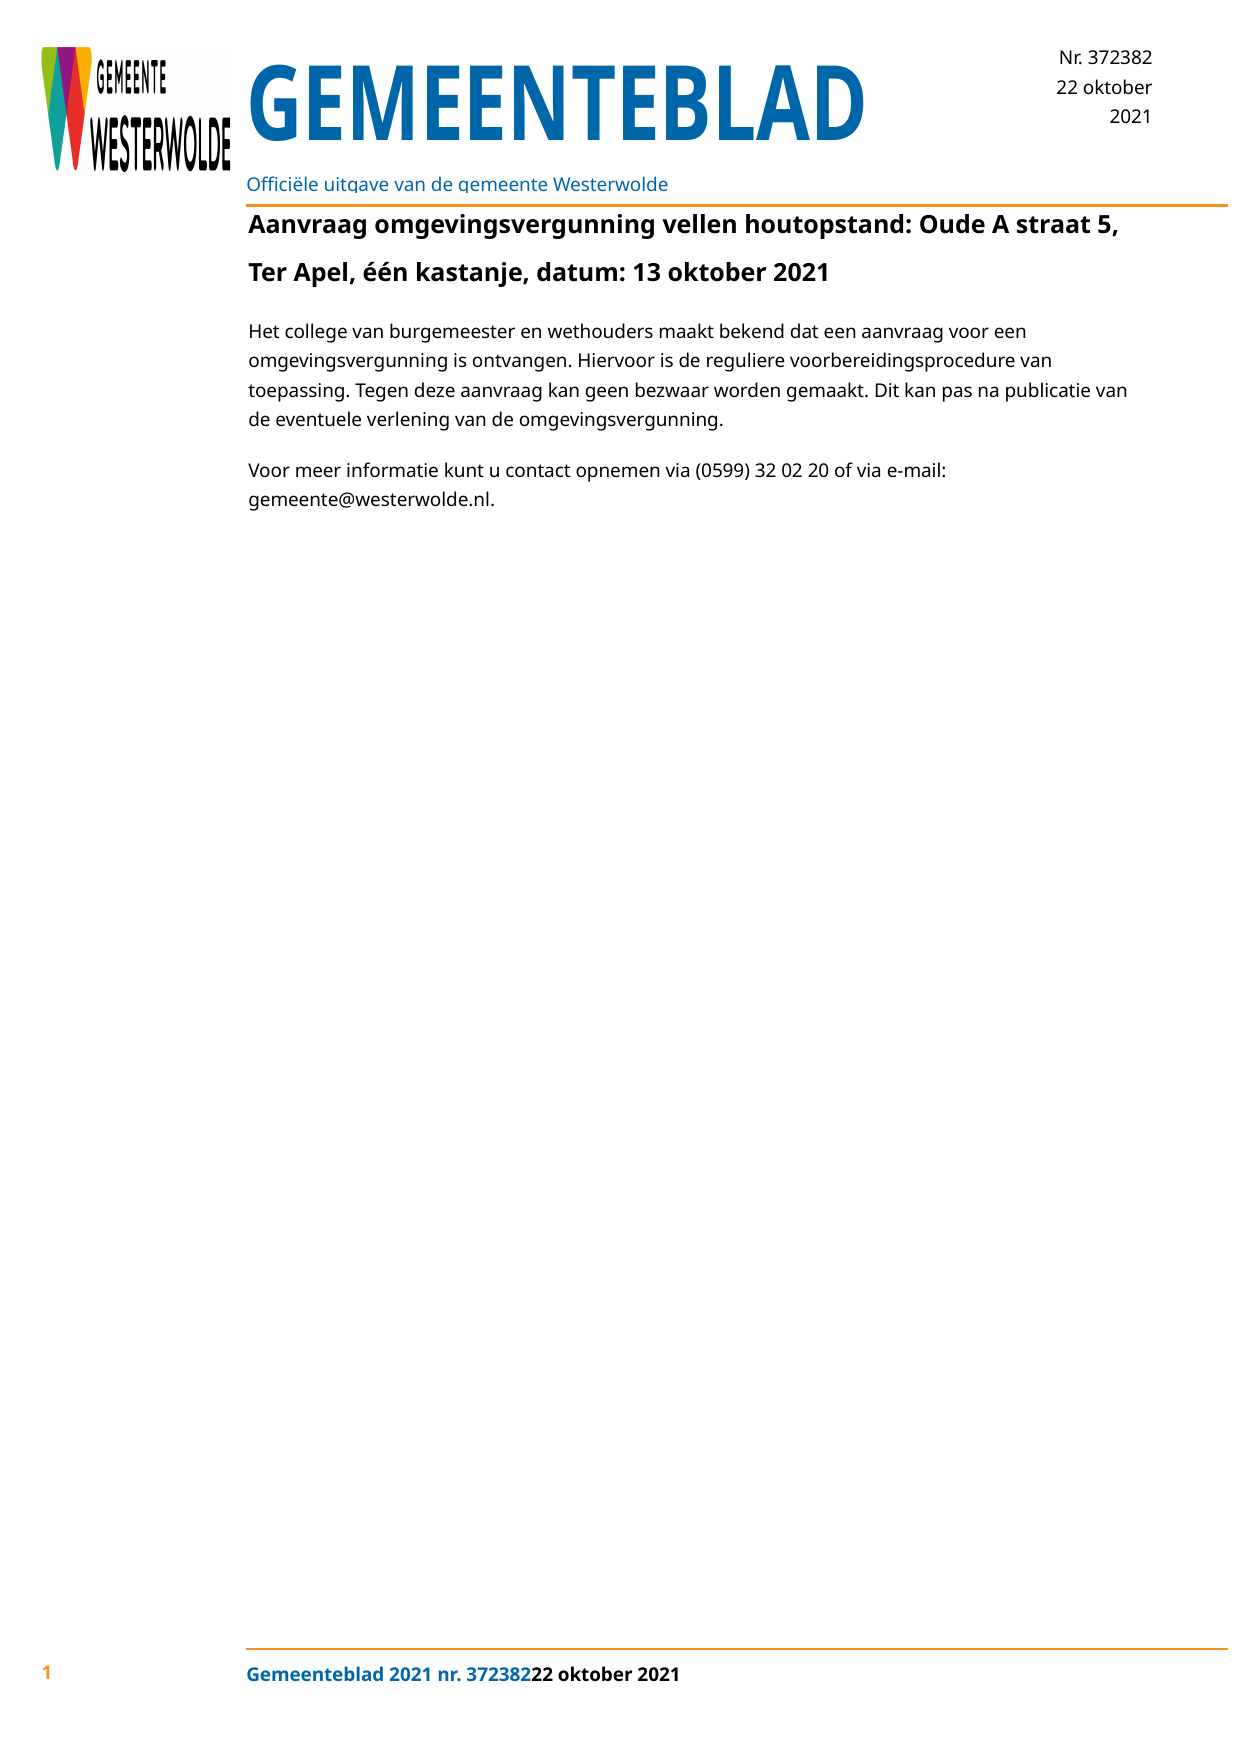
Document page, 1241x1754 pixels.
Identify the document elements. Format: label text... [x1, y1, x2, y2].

text Aanvraag omgevingsvergunning vellen houtopstand: Oude A straat 5, Ter Apel, één kastanje, datum: 13 oktober 2021 [248, 207, 1152, 288]
text Het college van burgemeester en wethouders maakt bekend dat een aanvraag voor een omgevingsvergunning is ontvangen. Hiervoor is de reguliere voorbereidingsprocedure van toepassing. Tegen deze aanvraag kan geen bezwaar worden gemaakt. Dit kan pas na publicatie van de eventuele verlening van de omgevingsvergunning. [248, 318, 1152, 432]
text Voor meer informatie kunt u contact opnemen via (0599) 32 02 20 of via e-mail: gemeente@westerwolde.nl. [248, 457, 1152, 512]
picture [41, 47, 231, 172]
